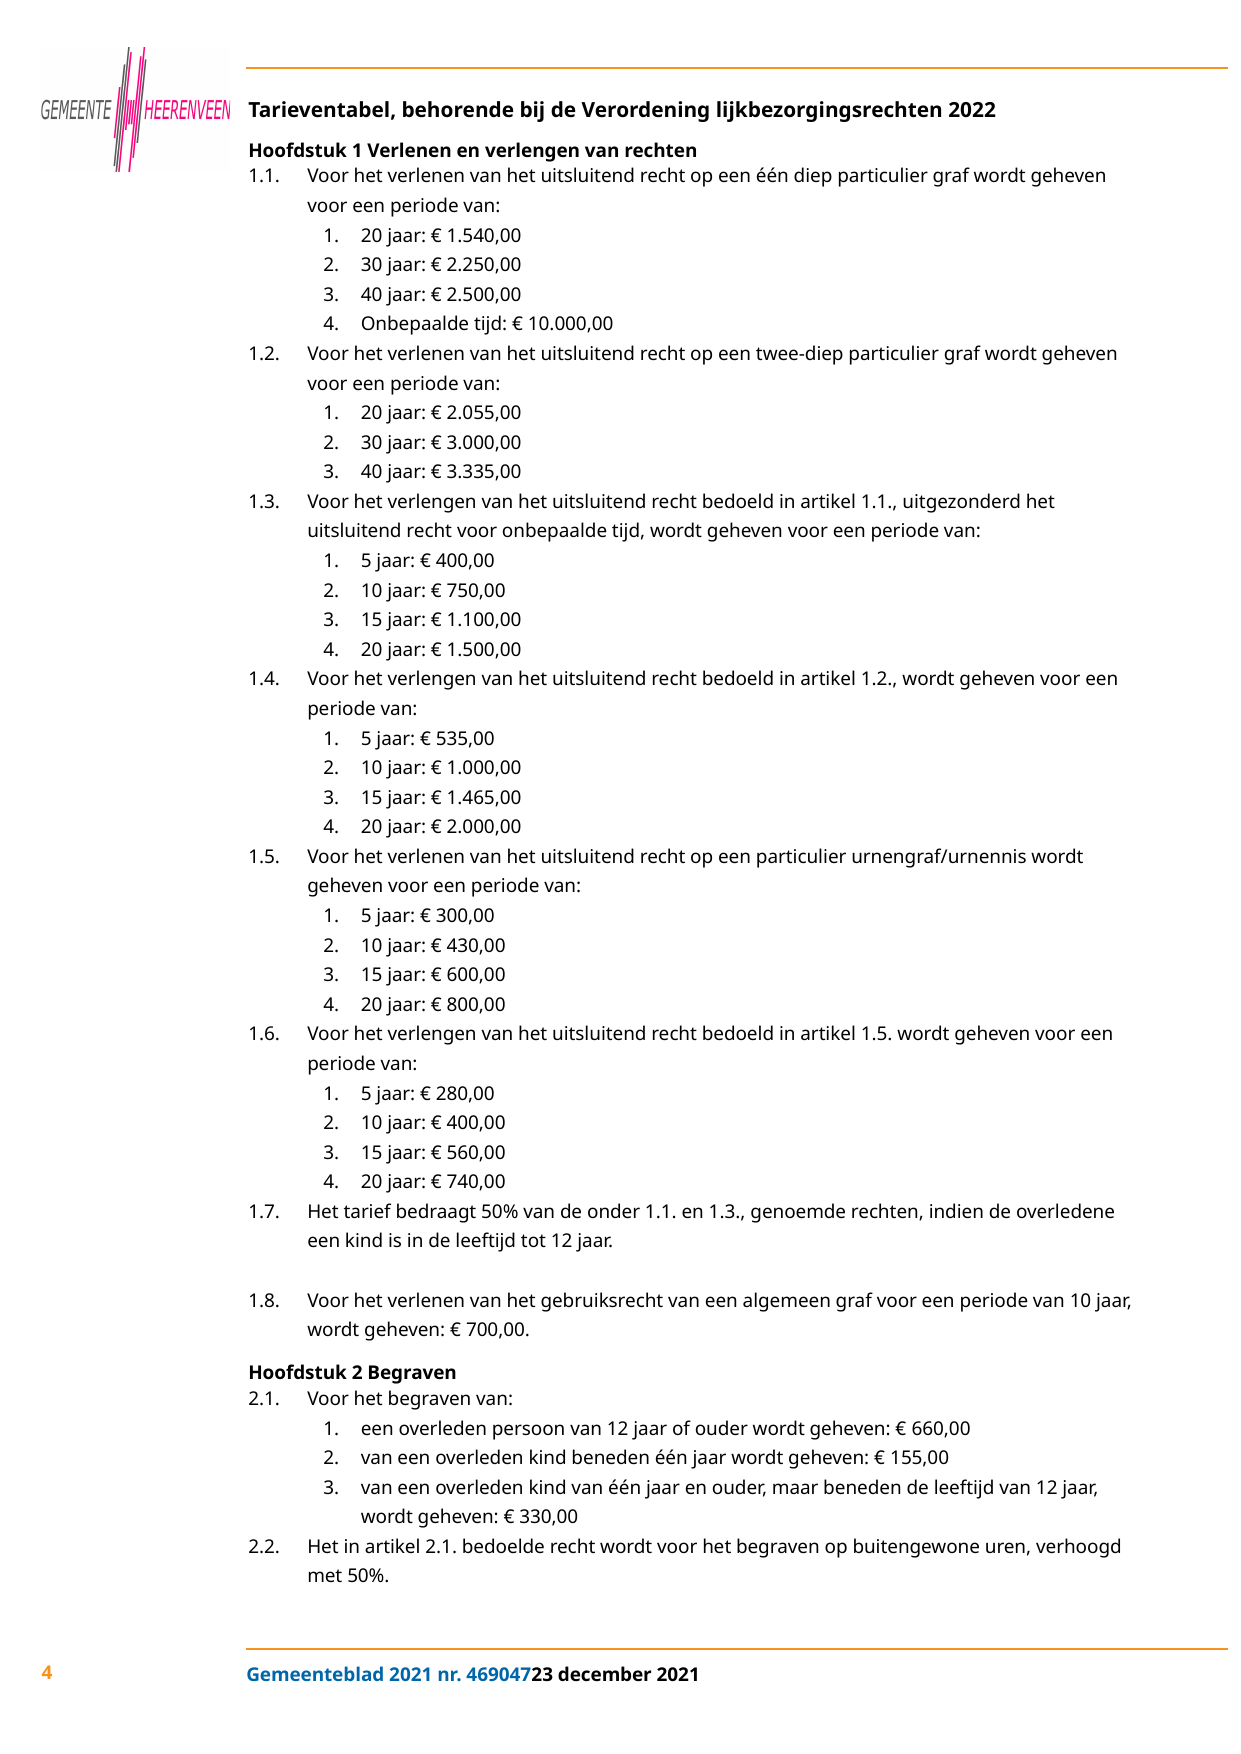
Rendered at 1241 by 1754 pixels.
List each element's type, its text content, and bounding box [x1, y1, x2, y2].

list 20 jaar: € 1.500,00 [323, 636, 1152, 662]
list 20 jaar: € 2.000,00 [323, 813, 1152, 839]
list Voor het verlengen van het uitsluitend recht bedoeld in artikel 1.1., uitgezonderd het uitsluitend recht voor onbepaalde tijd, wordt geheven voor een periode van: [248, 488, 1152, 543]
list 20 jaar: € 740,00 [323, 1168, 1152, 1194]
list Voor het verlenen van het uitsluitend recht op een particulier urnengraf/urnennis wordt geheven voor een periode van: [248, 843, 1152, 898]
list Het tarief bedraagt 50% van de onder 1.1. en 1.3., genoemde rechten, indien de overledene een kind is in de leeftijd tot 12 jaar. [248, 1198, 1152, 1253]
list 10 jaar: € 430,00 [323, 932, 1152, 957]
list 30 jaar: € 2.250,00 [323, 251, 1152, 277]
picture [41, 47, 231, 172]
list 40 jaar: € 3.335,00 [323, 458, 1152, 484]
list 10 jaar: € 750,00 [323, 577, 1152, 602]
text Hoofdstuk 2 Begraven [248, 1359, 1152, 1385]
list Voor het begraven van: [248, 1385, 1152, 1411]
list 40 jaar: € 2.500,00 [323, 281, 1152, 307]
list Voor het verlenen van het uitsluitend recht op een één diep particulier graf wordt geheven voor een periode van: [248, 163, 1152, 218]
list Voor het verlenen van het uitsluitend recht op een twee-diep particulier graf wordt geheven voor een periode van: [248, 340, 1152, 395]
list Voor het verlenen van het gebruiksrecht van een algemeen graf voor een periode van 10 jaar, wordt geheven: € 700,00. [248, 1287, 1152, 1342]
list 5 jaar: € 280,00 [323, 1080, 1152, 1105]
list 15 jaar: € 600,00 [323, 961, 1152, 987]
list 15 jaar: € 1.465,00 [323, 784, 1152, 809]
list 10 jaar: € 1.000,00 [323, 754, 1152, 780]
list van een overleden kind van één jaar en ouder, maar beneden de leeftijd van 12 jaar, wordt geheven: € 330,00 [323, 1474, 1152, 1529]
list Voor het verlengen van het uitsluitend recht bedoeld in artikel 1.2., wordt geheven voor een periode van: [248, 666, 1152, 721]
list 20 jaar: € 800,00 [323, 991, 1152, 1017]
list Voor het verlengen van het uitsluitend recht bedoeld in artikel 1.5. wordt geheven voor een periode van: [248, 1021, 1152, 1076]
list 30 jaar: € 3.000,00 [323, 429, 1152, 454]
list 20 jaar: € 1.540,00 [323, 222, 1152, 247]
list 5 jaar: € 535,00 [323, 725, 1152, 750]
list 5 jaar: € 400,00 [323, 547, 1152, 573]
text Tarieventabel, behorende bij de Verordening lijkbezorgingsrechten 2022 [248, 95, 1152, 123]
list 15 jaar: € 1.100,00 [323, 606, 1152, 632]
list 15 jaar: € 560,00 [323, 1139, 1152, 1164]
list Het in artikel 2.1. bedoelde recht wordt voor het begraven op buitengewone uren, verhoogd met 50%. [248, 1533, 1152, 1588]
list van een overleden kind beneden één jaar wordt geheven: € 155,00 [323, 1444, 1152, 1470]
list een overleden persoon van 12 jaar of ouder wordt geheven: € 660,00 [323, 1415, 1152, 1441]
list 20 jaar: € 2.055,00 [323, 399, 1152, 425]
list Onbepaalde tijd: € 10.000,00 [323, 311, 1152, 336]
list 10 jaar: € 400,00 [323, 1109, 1152, 1135]
text Hoofdstuk 1 Verlenen en verlengen van rechten [248, 137, 1152, 163]
list 5 jaar: € 300,00 [323, 902, 1152, 928]
